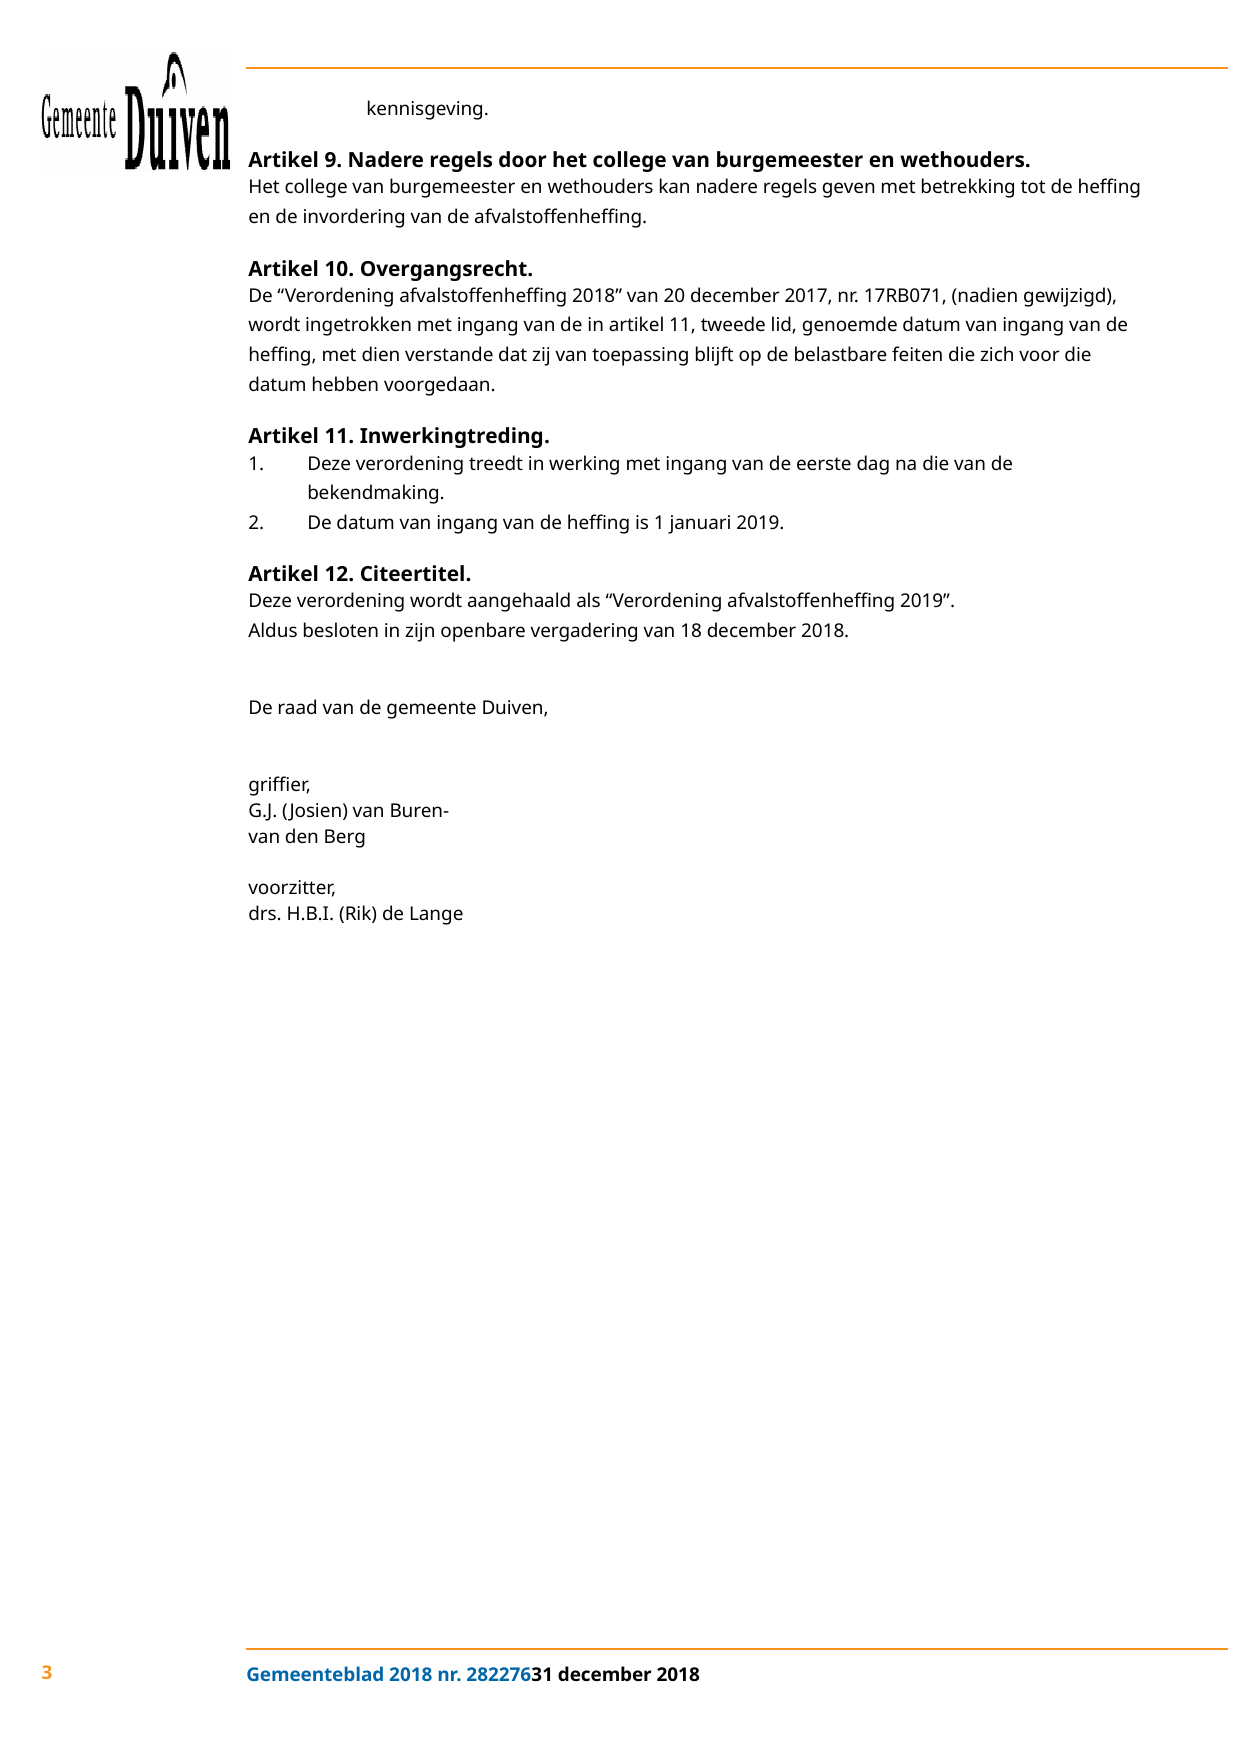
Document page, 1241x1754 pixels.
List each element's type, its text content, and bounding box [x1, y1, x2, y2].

text Deze verordening wordt aangehaald als “Verordening afvalstoffenheffing 2019”. [248, 588, 1152, 613]
text Artikel 10. Overgangsrecht. [248, 254, 1152, 282]
list Deze verordening treedt in werking met ingang van de eerste dag na die van de bekendmaking. [248, 450, 1152, 505]
text griffier, [248, 772, 1152, 797]
text De “Verordening afvalstoffenheffing 2018” van 20 december 2017, nr. 17RB071, (nadien gewijzigd), wordt ingetrokken met ingang van de in artikel 11, tweede lid, genoemde datum van ingang van de heffing, met dien verstande dat zij van toepassing blijft op de belastbare feiten die zich voor die datum hebben voorgedaan. [248, 282, 1152, 397]
text G.J. (Josien) van Buren- [248, 797, 1152, 823]
list kennisgeving. [307, 95, 1152, 121]
text Aldus besloten in zijn openbare vergadering van 18 december 2018. [248, 617, 1152, 643]
text voorzitter, [248, 874, 1152, 900]
text Artikel 11. Inwerkingtreding. [248, 421, 1152, 450]
text De raad van de gemeente Duiven, [248, 694, 1152, 720]
text Artikel 9. Nadere regels door het college van burgemeester en wethouders. [248, 145, 1152, 174]
text drs. H.B.I. (Rik) de Lange [248, 900, 1152, 926]
text van den Berg [248, 823, 1152, 849]
text Het college van burgemeester en wethouders kan nadere regels geven met betrekking tot de heffing en de invordering van de afvalstoffenheffing. [248, 174, 1152, 229]
picture [41, 47, 231, 172]
list De datum van ingang van de heffing is 1 januari 2019. [248, 509, 1152, 534]
text Artikel 12. Citeertitel. [248, 559, 1152, 588]
